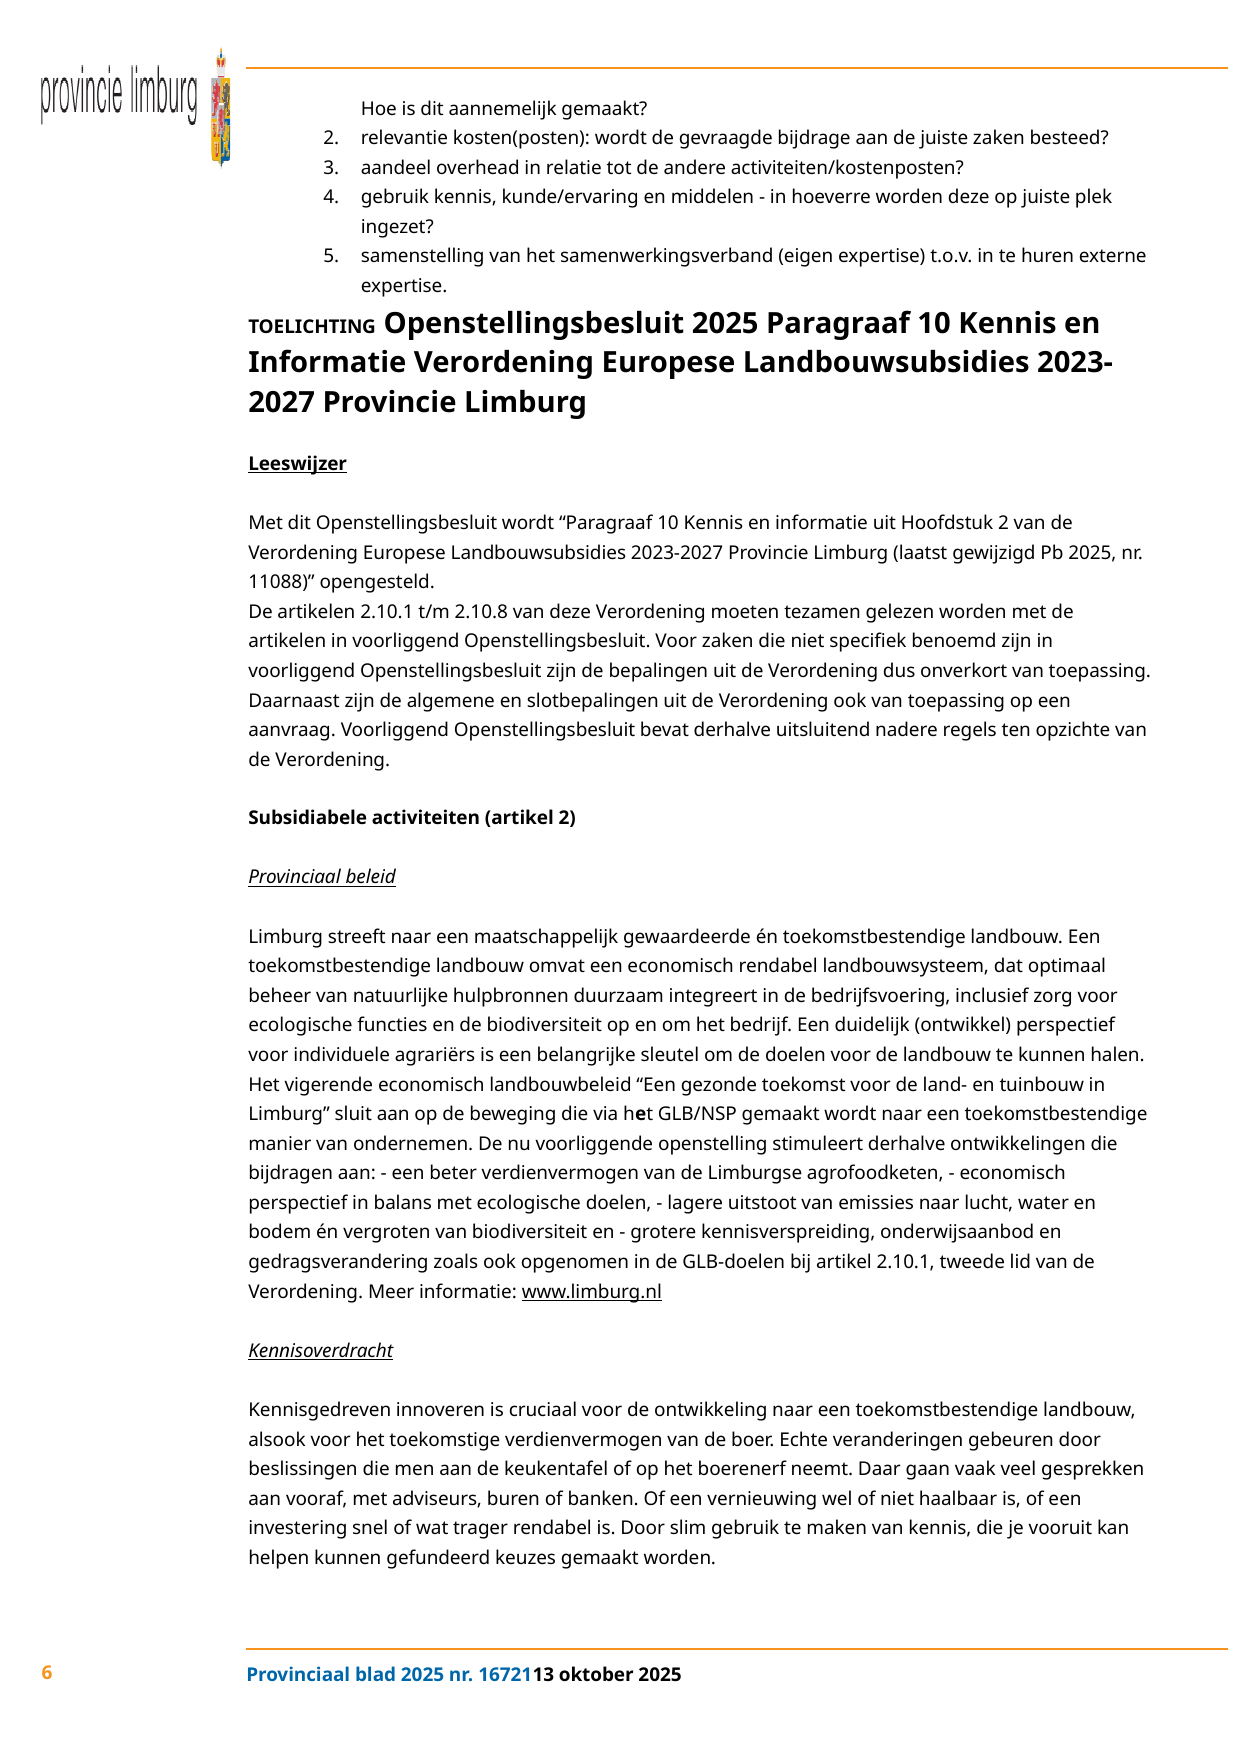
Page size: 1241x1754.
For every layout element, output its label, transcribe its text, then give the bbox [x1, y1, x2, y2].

text Kennisoverdracht [248, 1337, 1152, 1363]
list samenstelling van het samenwerkingsverband (eigen expertise) t.o.v. in te huren externe expertise. [323, 243, 1152, 298]
text Subsidiabele activiteiten (artikel 2) [248, 804, 1152, 830]
list gebruik kennis, kunde/ervaring en middelen - in hoeverre worden deze op juiste plek ingezet? [323, 183, 1152, 239]
text Kennisgedreven innoveren is cruciaal voor de ontwikkeling naar een toekomstbestendige landbouw, alsook voor het toekomstige verdienvermogen van de boer. Echte veranderingen gebeuren door beslissingen die men aan de keukentafel of op het boerenerf neemt. Daar gaan vaak veel gesprekken aan vooraf, met adviseurs, buren of banken. Of een vernieuwing wel of niet haalbaar is, of een investering snel of wat trager rendabel is. Door slim gebruik te maken van kennis, die je vooruit kan helpen kunnen gefundeerd keuzes gemaakt worden. [248, 1396, 1152, 1570]
picture [41, 47, 231, 172]
text TOELICHTING Openstellingsbesluit 2025 Paragraaf 10 Kennis en Informatie Verordening Europese Landbouwsubsidies 2023-2027 Provincie Limburg [248, 302, 1152, 421]
list Hoe is dit aannemelijk gemaakt? [323, 95, 1152, 121]
list relevantie kosten(posten): wordt de gevraagde bijdrage aan de juiste zaken besteed? [323, 124, 1152, 150]
list aandeel overhead in relatie tot de andere activiteiten/kostenposten? [323, 154, 1152, 180]
text Limburg streeft naar een maatschappelijk gewaardeerde én toekomstbestendige landbouw. Een toekomstbestendige landbouw omvat een economisch rendabel landbouwsysteem, dat optimaal beheer van natuurlijke hulpbronnen duurzaam integreert in de bedrijfsvoering, inclusief zorg voor ecologische functies en de biodiversiteit op en om het bedrijf. Een duidelijk (ontwikkel) perspectief voor individuele agrariërs is een belangrijke sleutel om de doelen voor de landbouw te kunnen halen. [248, 923, 1152, 1067]
text Provinciaal beleid [248, 864, 1152, 889]
text Het vigerende economisch landbouwbeleid “Een gezonde toekomst voor de land- en tuinbouw in Limburg” sluit aan op de beweging die via het GLB/NSP gemaakt wordt naar een toekomstbestendige manier van ondernemen. De nu voorliggende openstelling stimuleert derhalve ontwikkelingen die bijdragen aan: - een beter verdienvermogen van de Limburgse agrofoodketen, - economisch perspectief in balans met ecologische doelen, - lagere uitstoot van emissies naar lucht, water en bodem én vergroten van biodiversiteit en - grotere kennisverspreiding, onderwijsaanbod en gedragsverandering zoals ook opgenomen in de GLB-doelen bij artikel 2.10.1, tweede lid van de Verordening. Meer informatie: www.limburg.nl [248, 1071, 1152, 1304]
table_header Leeswijzer Met dit Openstellingsbesluit wordt “Paragraaf 10 Kennis en informatie uit Hoofdstuk 2 van de Verordening Europese Landbouwsubsidies 2023-2027 Provincie Limburg (laatst gewijzigd Pb 2025, nr. 11088)” opengesteld. De artikelen 2.10.1 t/m 2.10.8 van deze Verordening moeten tezamen gelezen worden met de artikelen in voorliggend Openstellingsbesluit. Voor zaken die niet specifiek benoemd zijn in voorliggend Openstellingsbesluit zijn de bepalingen uit de Verordening dus onverkort van toepassing. Daarnaast zijn de algemene en slotbepalingen uit de Verordening ook van toepassing op een aanvraag. Voorliggend Openstellingsbesluit bevat derhalve uitsluitend nadere regels ten opzichte van de Verordening. [248, 450, 1152, 772]
